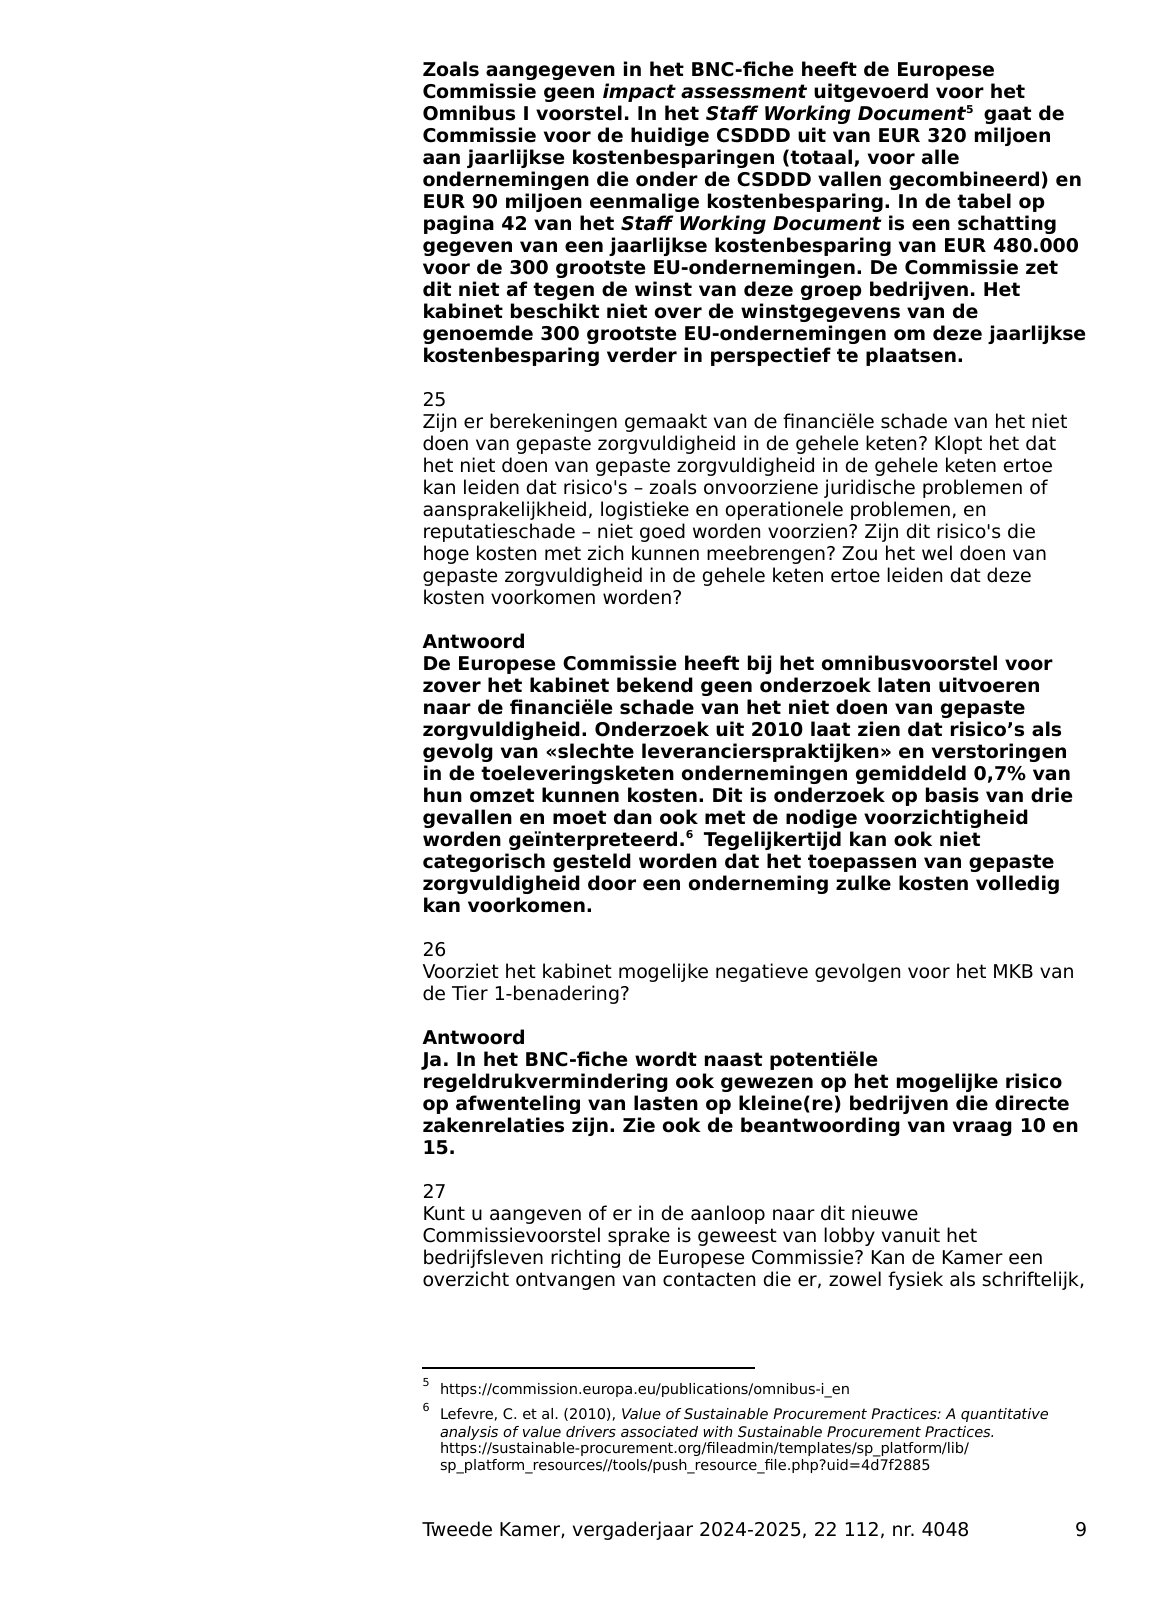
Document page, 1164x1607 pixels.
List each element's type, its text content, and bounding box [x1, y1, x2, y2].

text Zoals aangegeven in het BNC-fiche heeft de Europese Commissie geen impact assessment uitgevoerd voor het Omnibus I voorstel. In het Staff Working Document gaat de Commissie voor de huidige CSDDD uit van EUR 320 miljoen aan jaarlijkse kostenbesparingen (totaal, voor alle ondernemingen die onder de CSDDD vallen gecombineerd) en EUR 90 miljoen eenmalige kostenbesparing. In de tabel op pagina 42 van het Staff Working Document is een schatting gegeven van een jaarlijkse kostenbesparing van EUR 480.000 voor de 300 grootste EU-ondernemingen. De Commissie zet dit niet af tegen de winst van deze groep bedrijven. Het kabinet beschikt niet over de winstgegevens van de genoemde 300 grootste EU-ondernemingen om deze jaarlijkse kostenbesparing verder in perspectief te plaatsen. [422, 59, 1087, 367]
text Voorziet het kabinet mogelijke negatieve gevolgen voor het MKB van de Tier 1-benadering? [422, 961, 1087, 1005]
text 25 [422, 389, 1087, 411]
text Antwoord [422, 1027, 1087, 1049]
text Antwoord [422, 631, 1087, 653]
text Kunt u aangeven of er in de aanloop naar dit nieuwe Commissievoorstel sprake is geweest van lobby vanuit het bedrijfsleven richting de Europese Commissie? Kan de Kamer een overzicht ontvangen van contacten die er, zowel fysiek als schriftelijk, [422, 1203, 1087, 1291]
text 27 [422, 1181, 1087, 1203]
text 26 [422, 939, 1087, 961]
text Lefevre, C. et al. (2010), Value of Sustainable Procurement Practices: A quantitative analysis of value drivers associated with Sustainable Procurement Practices. https://sustainable-procurement.org/fileadmin/templates/sp_platform/lib/sp_platform_resources//tools/push_resource_file.php?uid=4d7f2885 [422, 1402, 1087, 1474]
text De Europese Commissie heeft bij het omnibusvoorstel voor zover het kabinet bekend geen onderzoek laten uitvoeren naar de financiële schade van het niet doen van gepaste zorgvuldigheid. Onderzoek uit 2010 laat zien dat risico’s als gevolg van «slechte leverancierspraktijken» en verstoringen in de toeleveringsketen ondernemingen gemiddeld 0,7% van hun omzet kunnen kosten. Dit is onderzoek op basis van drie gevallen en moet dan ook met de nodige voorzichtigheid worden geïnterpreteerd. Tegelijkertijd kan ook niet categorisch gesteld worden dat het toepassen van gepaste zorgvuldigheid door een onderneming zulke kosten volledig kan voorkomen. [422, 653, 1087, 917]
text https://commission.europa.eu/publications/omnibus-i_en [422, 1377, 1087, 1399]
text Zijn er berekeningen gemaakt van de financiële schade van het niet doen van gepaste zorgvuldigheid in de gehele keten? Klopt het dat het niet doen van gepaste zorgvuldigheid in de gehele keten ertoe kan leiden dat risico's – zoals onvoorziene juridische problemen of aansprakelijkheid, logistieke en operationele problemen, en reputatieschade – niet goed worden voorzien? Zijn dit risico's die hoge kosten met zich kunnen meebrengen? Zou het wel doen van gepaste zorgvuldigheid in de gehele keten ertoe leiden dat deze kosten voorkomen worden? [422, 411, 1087, 609]
text Ja. In het BNC-fiche wordt naast potentiële regeldrukvermindering ook gewezen op het mogelijke risico op afwenteling van lasten op kleine(re) bedrijven die directe zakenrelaties zijn. Zie ook de beantwoording van vraag 10 en 15. [422, 1049, 1087, 1159]
